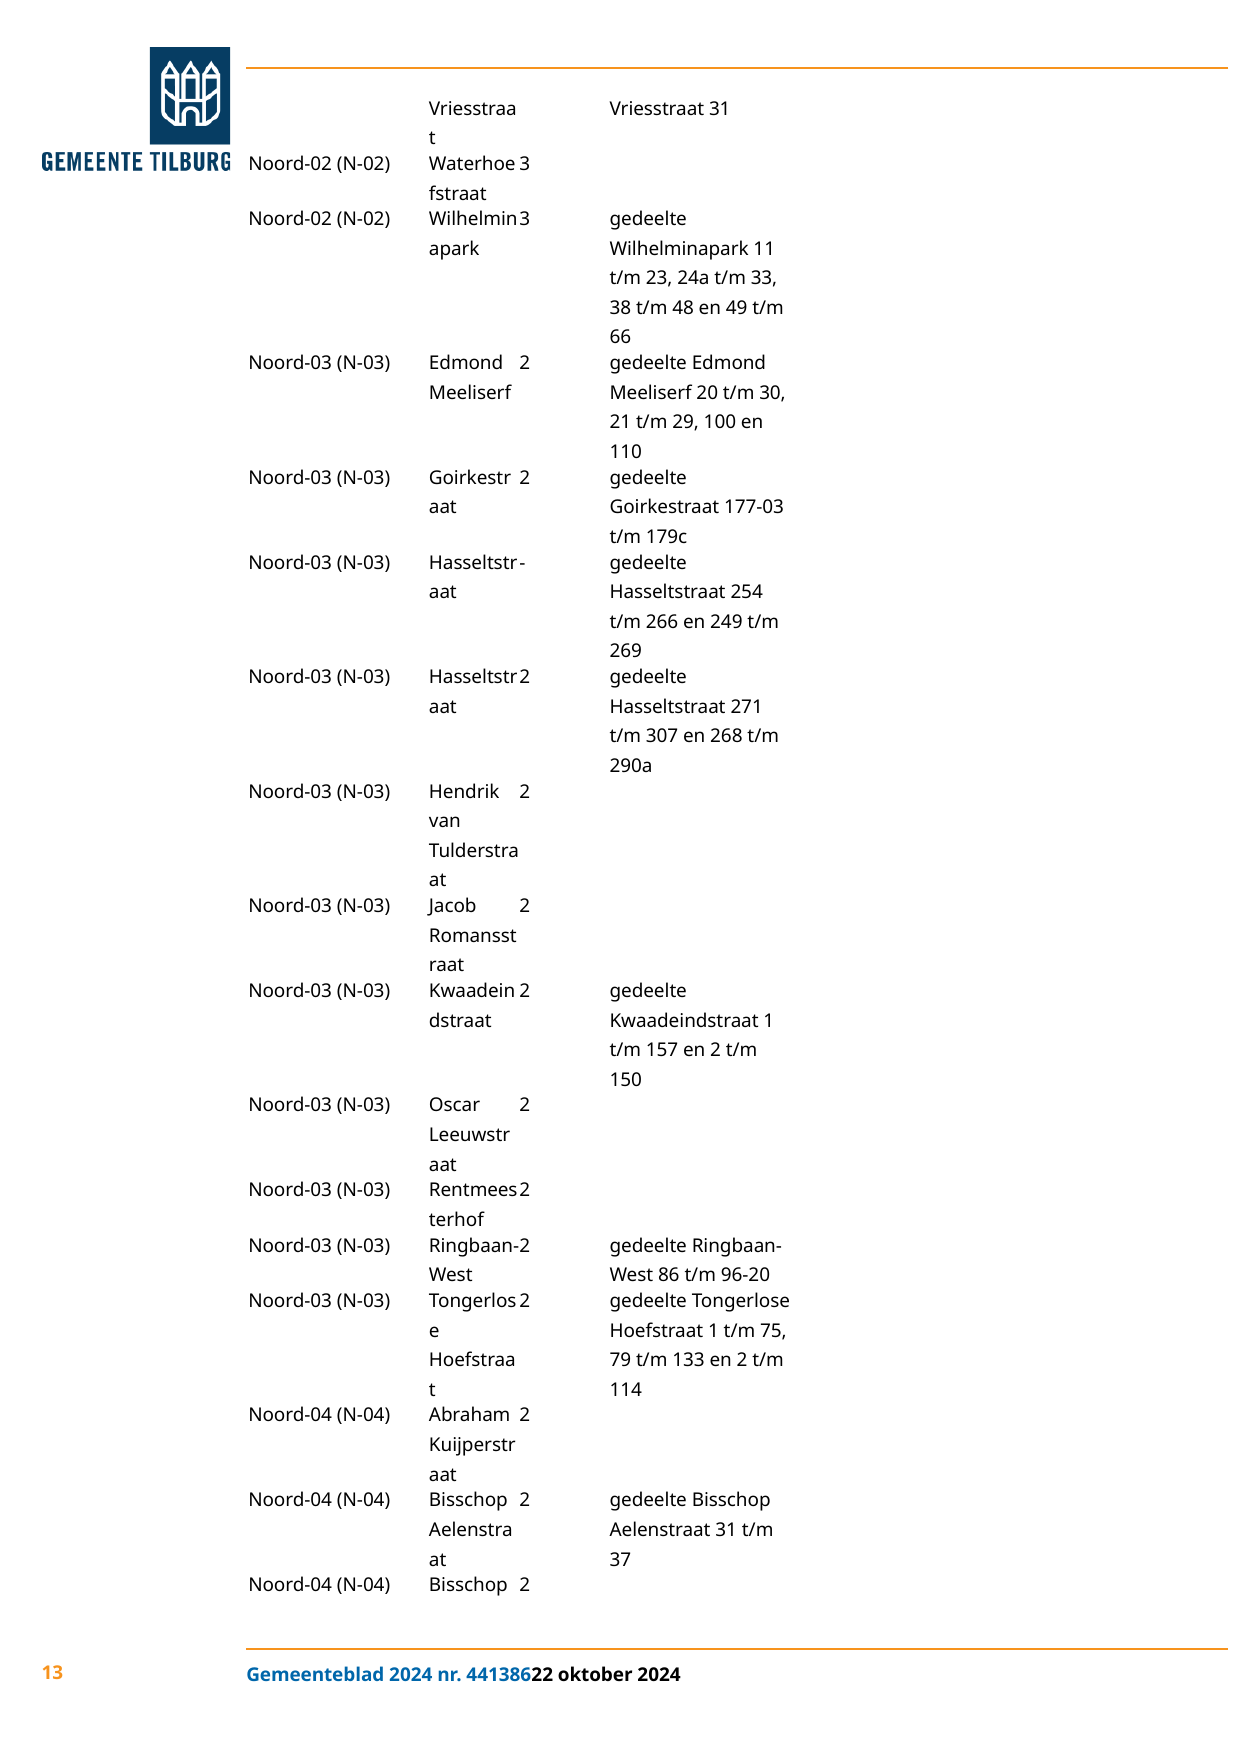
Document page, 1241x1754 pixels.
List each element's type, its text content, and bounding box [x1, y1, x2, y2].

table_cell Jacob Romansstraat [429, 892, 519, 977]
table_cell Hasseltstraat [429, 549, 519, 663]
table_cell Hasseltstraat [429, 663, 519, 778]
table_cell Noord-04 (N-04) [248, 1402, 429, 1487]
table_cell Bisschop [429, 1571, 519, 1597]
table_cell - [519, 549, 609, 663]
table_cell Vriesstraat [429, 95, 519, 150]
table_cell 2 [519, 1232, 609, 1287]
table_cell Goirkestraat [429, 464, 519, 549]
table_cell Hendrik van Tulderstraat [429, 778, 519, 892]
table_cell 2 [519, 350, 609, 464]
table_cell Noord-03 (N-03) [248, 663, 429, 778]
table_cell [248, 95, 429, 150]
table_cell gedeelte Hasseltstraat 271 t/m 307 en 268 t/m 290a [609, 663, 790, 778]
table_cell gedeelte Goirkestraat 177-03 t/m 179c [609, 464, 790, 549]
table_cell gedeelte Tongerlose Hoefstraat 1 t/m 75, 79 t/m 133 en 2 t/m 114 [609, 1287, 790, 1402]
table_cell gedeelte Ringbaan-West 86 t/m 96-20 [609, 1232, 790, 1287]
table_cell gedeelte Edmond Meeliserf 20 t/m 30, 21 t/m 29, 100 en 110 [609, 350, 790, 464]
table_cell [519, 95, 609, 150]
table_cell Noord-03 (N-03) [248, 1287, 429, 1402]
table_cell 2 [519, 464, 609, 549]
picture [41, 47, 231, 172]
table_cell Ringbaan-West [429, 1232, 519, 1287]
table_cell Noord-03 (N-03) [248, 892, 429, 977]
table_cell gedeelte Bisschop Aelenstraat 31 t/m 37 [609, 1487, 790, 1571]
table_cell [609, 1402, 790, 1487]
table_cell Noord-03 (N-03) [248, 1232, 429, 1287]
table_cell 2 [519, 1092, 609, 1177]
table_cell Tongerlose Hoefstraat [429, 1287, 519, 1402]
table_cell gedeelte Hasseltstraat 254 t/m 266 en 249 t/m 269 [609, 549, 790, 663]
table_cell Bisschop Aelenstraat [429, 1487, 519, 1571]
table_cell [609, 1092, 790, 1177]
table_cell Noord-02 (N-02) [248, 205, 429, 349]
table_cell Abraham Kuijperstraat [429, 1402, 519, 1487]
table_cell 2 [519, 1177, 609, 1232]
table_cell 2 [519, 1571, 609, 1597]
table_cell Noord-03 (N-03) [248, 464, 429, 549]
table_cell 3 [519, 150, 609, 205]
table_cell gedeelte Wilhelminapark 11 t/m 23, 24a t/m 33, 38 t/m 48 en 49 t/m 66 [609, 205, 790, 349]
table_cell Vriesstraat 31 [609, 95, 790, 150]
table_cell 2 [519, 1402, 609, 1487]
table_cell [609, 892, 790, 977]
table_cell Oscar Leeuwstraat [429, 1092, 519, 1177]
table_cell Edmond Meeliserf [429, 350, 519, 464]
table_cell [609, 1571, 790, 1597]
table_cell [609, 150, 790, 205]
table_cell Noord-02 (N-02) [248, 150, 429, 205]
table_cell Noord-03 (N-03) [248, 1177, 429, 1232]
table_cell Wilhelminapark [429, 205, 519, 349]
table_cell Noord-03 (N-03) [248, 549, 429, 663]
table_cell Noord-03 (N-03) [248, 778, 429, 892]
table_cell 2 [519, 663, 609, 778]
table_cell Noord-03 (N-03) [248, 1092, 429, 1177]
table_cell 2 [519, 892, 609, 977]
table_cell [609, 778, 790, 892]
table_cell 2 [519, 977, 609, 1092]
table_cell 2 [519, 778, 609, 892]
table_cell Noord-04 (N-04) [248, 1487, 429, 1571]
table_cell Kwaadeindstraat [429, 977, 519, 1092]
table_cell [609, 1177, 790, 1232]
table_cell Waterhoefstraat [429, 150, 519, 205]
table_cell 2 [519, 1487, 609, 1571]
table_cell Noord-04 (N-04) [248, 1571, 429, 1597]
table_cell Rentmeesterhof [429, 1177, 519, 1232]
table_cell 2 [519, 1287, 609, 1402]
table_cell gedeelte Kwaadeindstraat 1 t/m 157 en 2 t/m 150 [609, 977, 790, 1092]
table_cell 3 [519, 205, 609, 349]
table_cell Noord-03 (N-03) [248, 977, 429, 1092]
table_cell Noord-03 (N-03) [248, 350, 429, 464]
